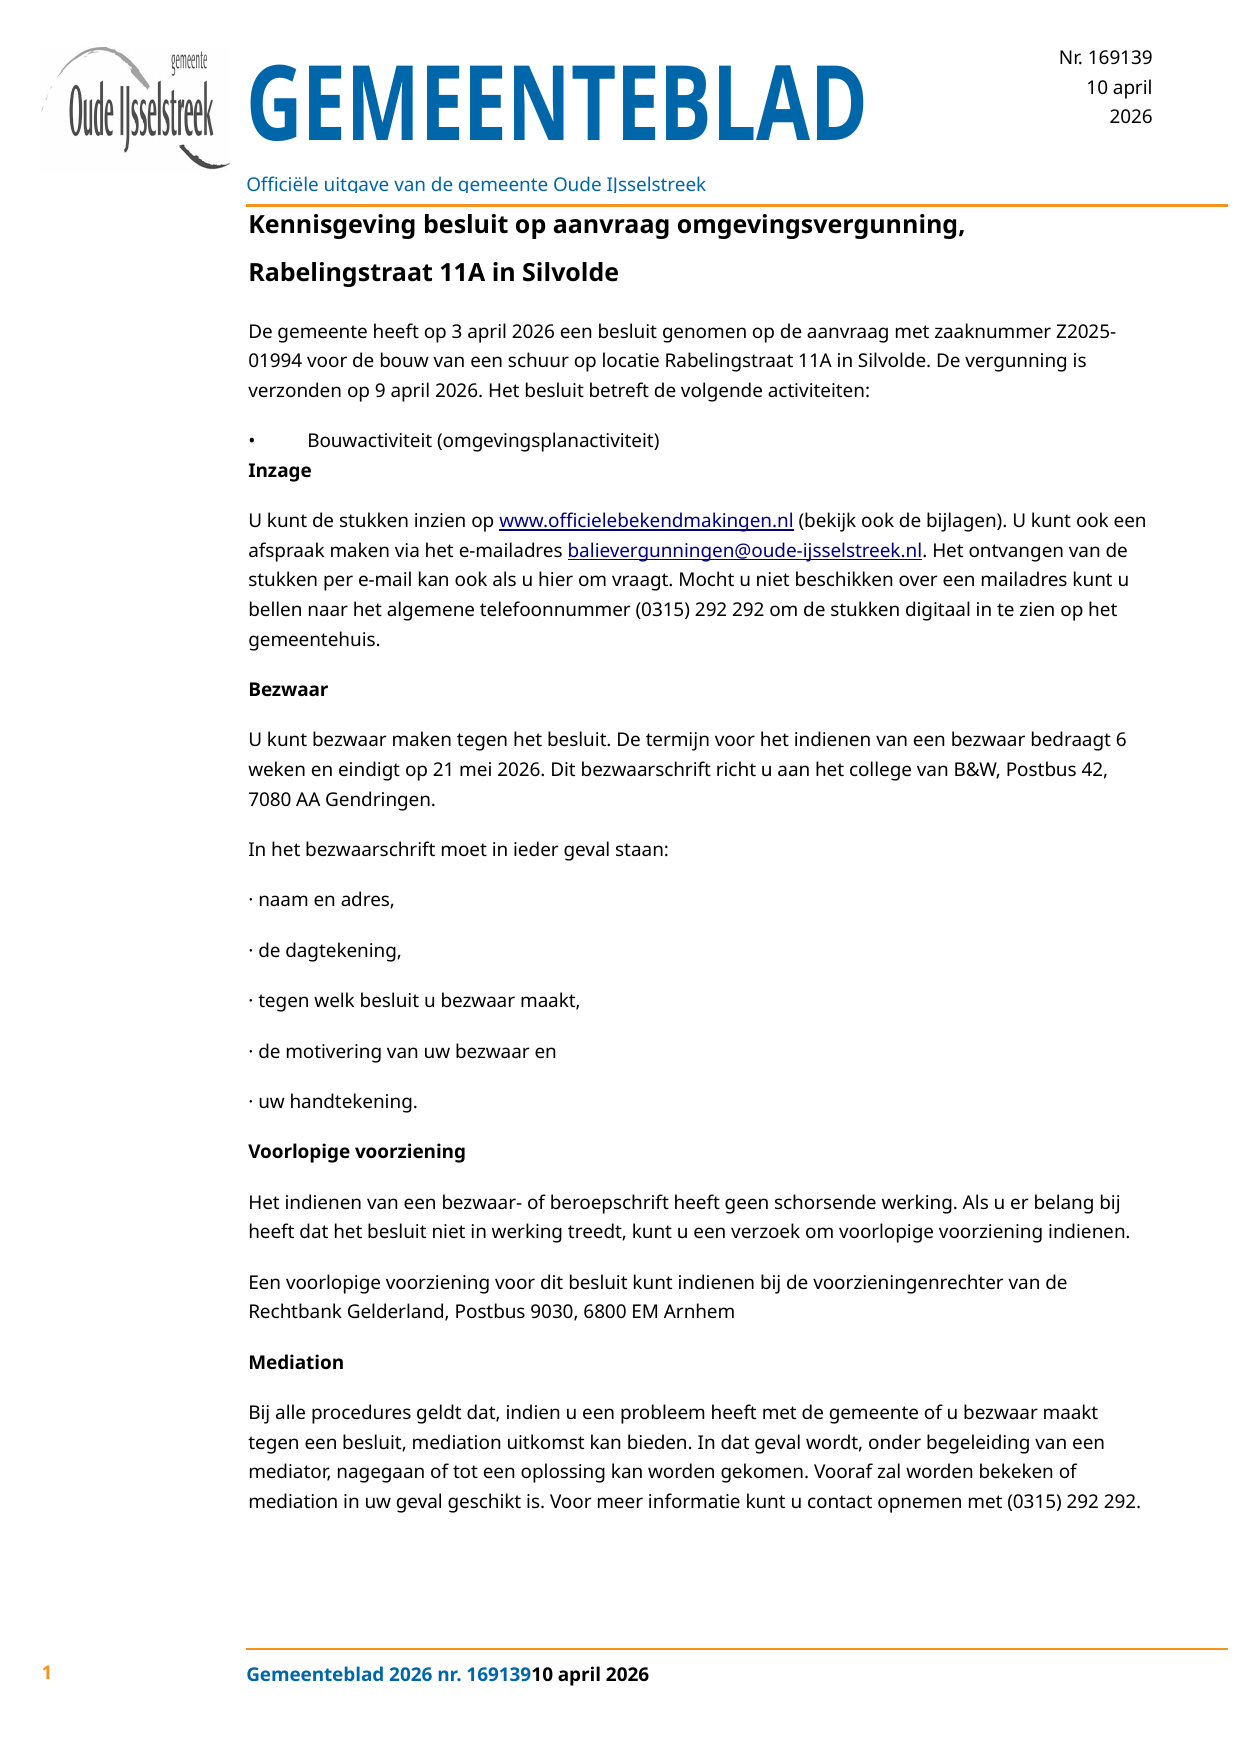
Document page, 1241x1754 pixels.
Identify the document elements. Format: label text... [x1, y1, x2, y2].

picture [41, 47, 231, 172]
text · uw handtekening. [248, 1088, 1152, 1114]
text U kunt bezwaar maken tegen het besluit. De termijn voor het indienen van een bezwaar bedraagt 6 weken en eindigt op 21 mei 2026. Dit bezwaarschrift richt u aan het college van B&W, Postbus 42, 7080 AA Gendringen. [248, 727, 1152, 812]
text In het bezwaarschrift moet in ieder geval staan: [248, 836, 1152, 862]
text U kunt de stukken inzien op www.officielebekendmakingen.nl (bekijk ook de bijlagen). U kunt ook een afspraak maken via het e-mailadres balievergunningen@oude-ijsselstreek.nl. Het ontvangen van de stukken per e-mail kan ook als u hier om vraagt. Mocht u niet beschikken over een mailadres kunt u bellen naar het algemene telefoonnummer (0315) 292 292 om de stukken digitaal in te zien op het gemeentehuis. [248, 507, 1152, 652]
text · tegen welk besluit u bezwaar maakt, [248, 987, 1152, 1013]
text Inzage [248, 457, 1152, 483]
text Kennisgeving besluit op aanvraag omgevingsvergunning, Rabelingstraat 11A in Silvolde [248, 207, 1152, 288]
list Bouwactiviteit (omgevingsplanactiviteit) [248, 427, 1152, 453]
text Voorlopige voorziening [248, 1139, 1152, 1164]
text Bezwaar [248, 676, 1152, 702]
text Het indienen van een bezwaar- of beroepschrift heeft geen schorsende werking. Als u er belang bij heeft dat het besluit niet in werking treedt, kunt u een verzoek om voorlopige voorziening indienen. [248, 1189, 1152, 1244]
text Mediation [248, 1349, 1152, 1375]
text De gemeente heeft op 3 april 2026 een besluit genomen op de aanvraag met zaaknummer Z2025-01994 voor de bouw van een schuur op locatie Rabelingstraat 11A in Silvolde. De vergunning is verzonden op 9 april 2026. Het besluit betreft de volgende activiteiten: [248, 318, 1152, 403]
text · de motivering van uw bezwaar en [248, 1038, 1152, 1064]
text Bij alle procedures geldt dat, indien u een probleem heeft met de gemeente of u bezwaar maakt tegen een besluit, mediation uitkomst kan bieden. In dat geval wordt, onder begeleiding van een mediator, nagegaan of tot een oplossing kan worden gekomen. Vooraf zal worden bekeken of mediation in uw geval geschikt is. Voor meer informatie kunt u contact opnemen met (0315) 292 292. [248, 1399, 1152, 1514]
text Een voorlopige voorziening voor dit besluit kunt indienen bij de voorzieningenrechter van de Rechtbank Gelderland, Postbus 9030, 6800 EM Arnhem [248, 1269, 1152, 1324]
text · de dagtekening, [248, 937, 1152, 963]
text · naam en adres, [248, 887, 1152, 912]
